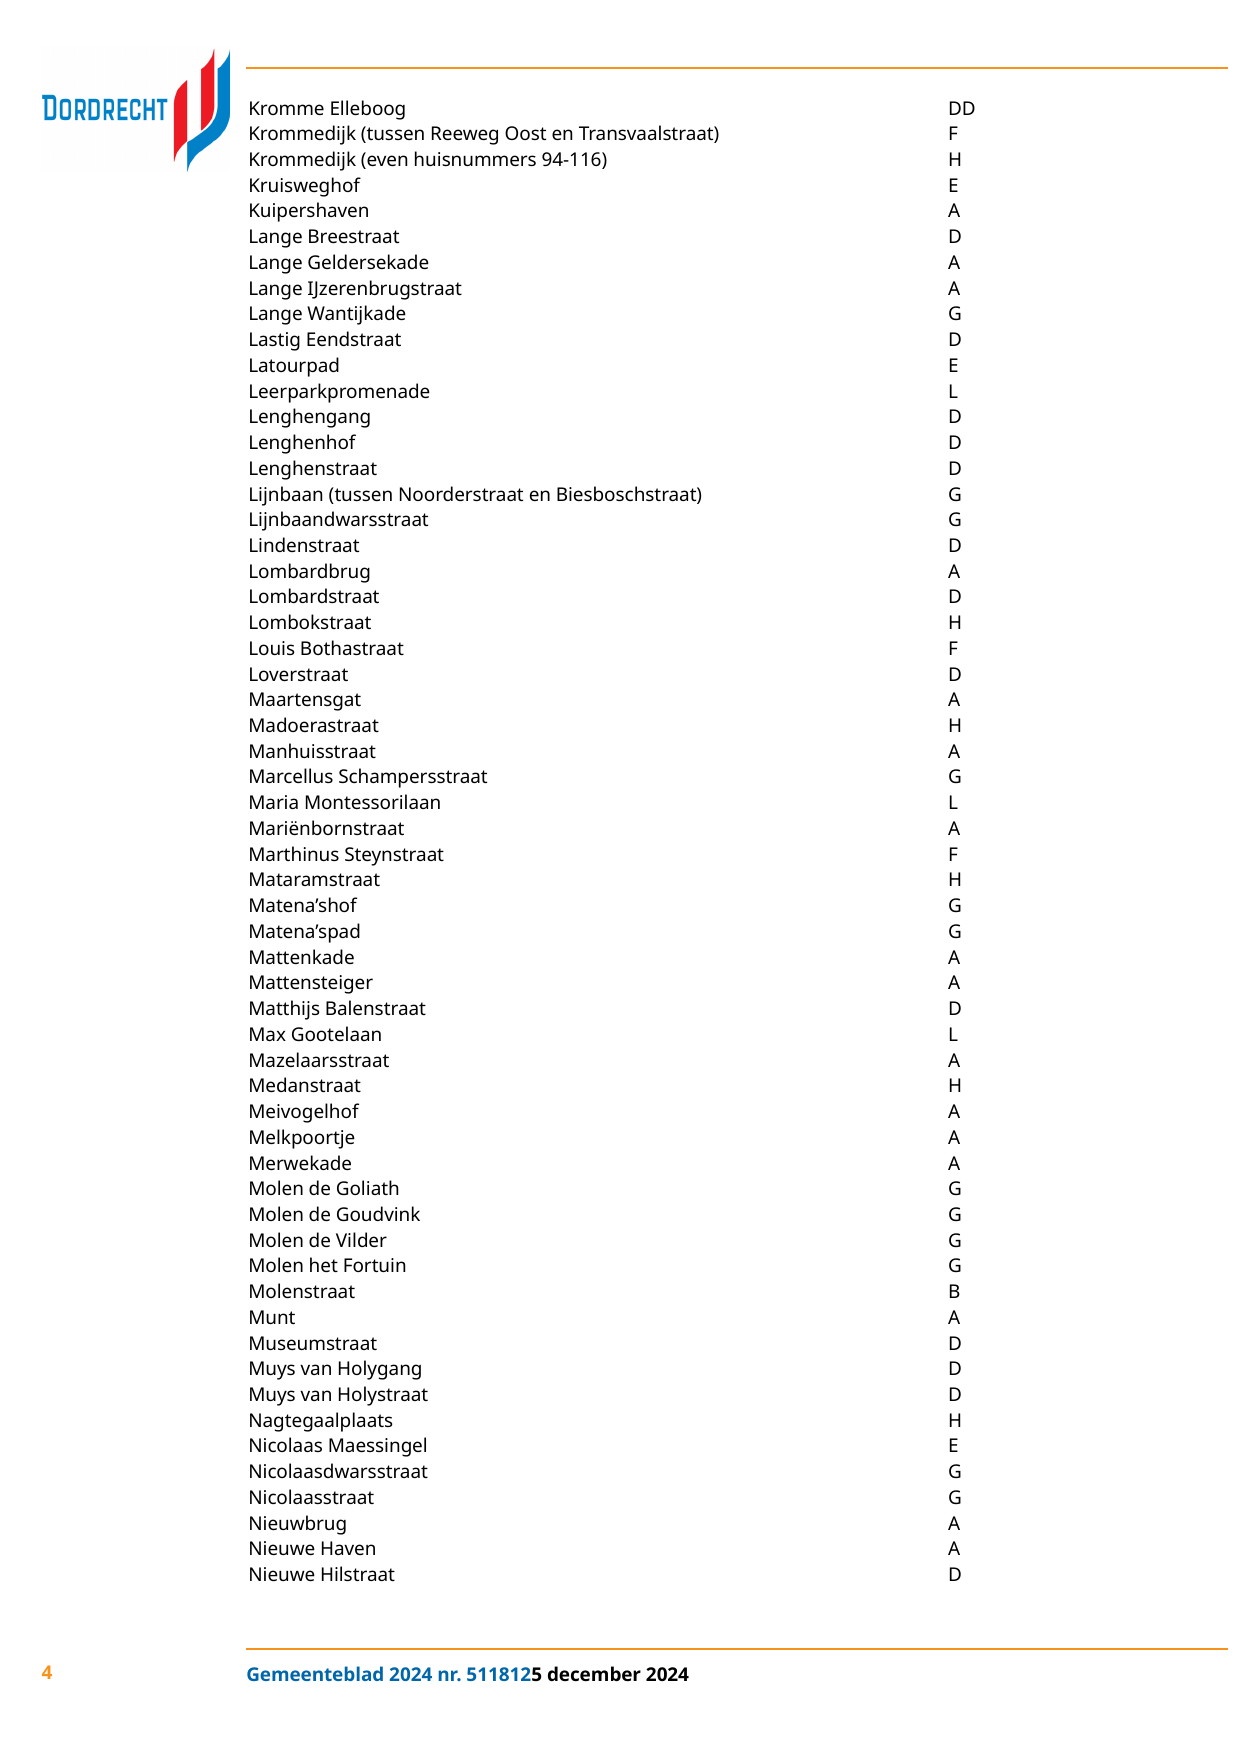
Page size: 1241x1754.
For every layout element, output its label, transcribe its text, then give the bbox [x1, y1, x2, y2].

table_cell Muys van Holygang [248, 1356, 948, 1381]
table_cell Molen de Goliath [248, 1175, 948, 1201]
table_cell G [948, 1227, 1152, 1253]
table_cell A [948, 738, 1152, 764]
table_cell Merwekade [248, 1150, 948, 1175]
table_cell L [948, 378, 1152, 403]
table_cell F [948, 121, 1152, 146]
table_cell A [948, 970, 1152, 995]
table_cell Lange Breestraat [248, 224, 948, 249]
table_cell G [948, 764, 1152, 789]
table_cell H [948, 1407, 1152, 1433]
table_cell Melkpoortje [248, 1124, 948, 1150]
table_cell Molen het Fortuin [248, 1253, 948, 1278]
table_cell Loverstraat [248, 661, 948, 687]
table_cell A [948, 687, 1152, 712]
table_cell Nicolaasstraat [248, 1484, 948, 1510]
table_cell Nicolaasdwarsstraat [248, 1459, 948, 1484]
table_cell Nagtegaalplaats [248, 1407, 948, 1433]
table_cell D [948, 455, 1152, 481]
table_cell A [948, 1124, 1152, 1150]
table_cell D [948, 404, 1152, 429]
table_cell Museumstraat [248, 1330, 948, 1356]
table_cell Kuipershaven [248, 198, 948, 223]
table_cell G [948, 1253, 1152, 1278]
table_cell L [948, 790, 1152, 815]
table_cell D [948, 584, 1152, 609]
table_cell Lombokstraat [248, 609, 948, 635]
table_cell Kromme Elleboog [248, 95, 948, 121]
table_cell F [948, 635, 1152, 661]
table_cell Lenghenhof [248, 429, 948, 455]
table_cell Nieuwe Haven [248, 1536, 948, 1561]
table_cell Mattensteiger [248, 970, 948, 995]
table_cell D [948, 224, 1152, 249]
table_cell D [948, 995, 1152, 1021]
table_cell Lange Wantijkade [248, 301, 948, 326]
table_cell Molen de Goudvink [248, 1201, 948, 1227]
table_cell Kruisweghof [248, 172, 948, 198]
table_cell A [948, 1536, 1152, 1561]
table_cell Louis Bothastraat [248, 635, 948, 661]
table_cell Nieuwbrug [248, 1510, 948, 1536]
table_cell Maartensgat [248, 687, 948, 712]
table_cell Maria Montessorilaan [248, 790, 948, 815]
table_cell Muys van Holystraat [248, 1381, 948, 1407]
table_cell Meivogelhof [248, 1098, 948, 1124]
table_cell D [948, 1561, 1152, 1587]
table_cell Nieuwe Hilstraat [248, 1561, 948, 1587]
table_cell Marcellus Schampersstraat [248, 764, 948, 789]
table_cell L [948, 1021, 1152, 1047]
table_cell A [948, 944, 1152, 969]
table_cell Lastig Eendstraat [248, 326, 948, 352]
table_cell G [948, 1459, 1152, 1484]
table_cell Lijnbaan (tussen Noorderstraat en Biesboschstraat) [248, 481, 948, 506]
table_cell A [948, 1047, 1152, 1072]
table_cell Manhuisstraat [248, 738, 948, 764]
table_cell D [948, 1381, 1152, 1407]
table_cell G [948, 506, 1152, 532]
table_cell E [948, 1433, 1152, 1458]
table_cell A [948, 558, 1152, 584]
table_cell G [948, 1201, 1152, 1227]
table_cell H [948, 1073, 1152, 1098]
table_cell Lombardbrug [248, 558, 948, 584]
table_cell Marthinus Steynstraat [248, 841, 948, 867]
table_cell E [948, 352, 1152, 378]
table_cell Madoerastraat [248, 712, 948, 738]
table_cell Leerparkpromenade [248, 378, 948, 403]
table_cell D [948, 532, 1152, 558]
table_cell A [948, 249, 1152, 275]
table_cell A [948, 815, 1152, 841]
table_cell Mariënbornstraat [248, 815, 948, 841]
table_cell Matena’spad [248, 918, 948, 944]
table_cell D [948, 326, 1152, 352]
table_cell G [948, 893, 1152, 918]
table_cell D [948, 661, 1152, 687]
table_cell H [948, 712, 1152, 738]
table_cell G [948, 301, 1152, 326]
table_cell B [948, 1278, 1152, 1304]
table_cell A [948, 1304, 1152, 1330]
table_cell Molen de Vilder [248, 1227, 948, 1253]
table_cell Krommedijk (tussen Reeweg Oost en Transvaalstraat) [248, 121, 948, 146]
table_cell A [948, 1510, 1152, 1536]
table_cell Mataramstraat [248, 867, 948, 892]
table_cell H [948, 146, 1152, 172]
table_cell Munt [248, 1304, 948, 1330]
table_cell G [948, 918, 1152, 944]
table_cell Lange IJzerenbrugstraat [248, 275, 948, 301]
table_cell Mazelaarsstraat [248, 1047, 948, 1072]
table_cell Max Gootelaan [248, 1021, 948, 1047]
table_cell D [948, 429, 1152, 455]
table_cell DD [948, 95, 1152, 121]
table_cell Krommedijk (even huisnummers 94-116) [248, 146, 948, 172]
table_cell D [948, 1330, 1152, 1356]
table_cell Lange Geldersekade [248, 249, 948, 275]
table_cell G [948, 1175, 1152, 1201]
table_cell G [948, 481, 1152, 506]
table_cell A [948, 198, 1152, 223]
table_cell Lijnbaandwarsstraat [248, 506, 948, 532]
table_cell A [948, 275, 1152, 301]
table_cell Matthijs Balenstraat [248, 995, 948, 1021]
table_cell Nicolaas Maessingel [248, 1433, 948, 1458]
table_cell Mattenkade [248, 944, 948, 969]
table_cell Matena’shof [248, 893, 948, 918]
table_cell F [948, 841, 1152, 867]
table_cell E [948, 172, 1152, 198]
table_cell A [948, 1150, 1152, 1175]
table_cell Lindenstraat [248, 532, 948, 558]
table_cell Lenghengang [248, 404, 948, 429]
table_cell Latourpad [248, 352, 948, 378]
table_cell Lenghenstraat [248, 455, 948, 481]
table_cell Lombardstraat [248, 584, 948, 609]
table_cell Molenstraat [248, 1278, 948, 1304]
table_cell G [948, 1484, 1152, 1510]
table_cell H [948, 609, 1152, 635]
picture [41, 47, 231, 172]
table_cell Medanstraat [248, 1073, 948, 1098]
table_cell A [948, 1098, 1152, 1124]
table_cell H [948, 867, 1152, 892]
table_cell D [948, 1356, 1152, 1381]
